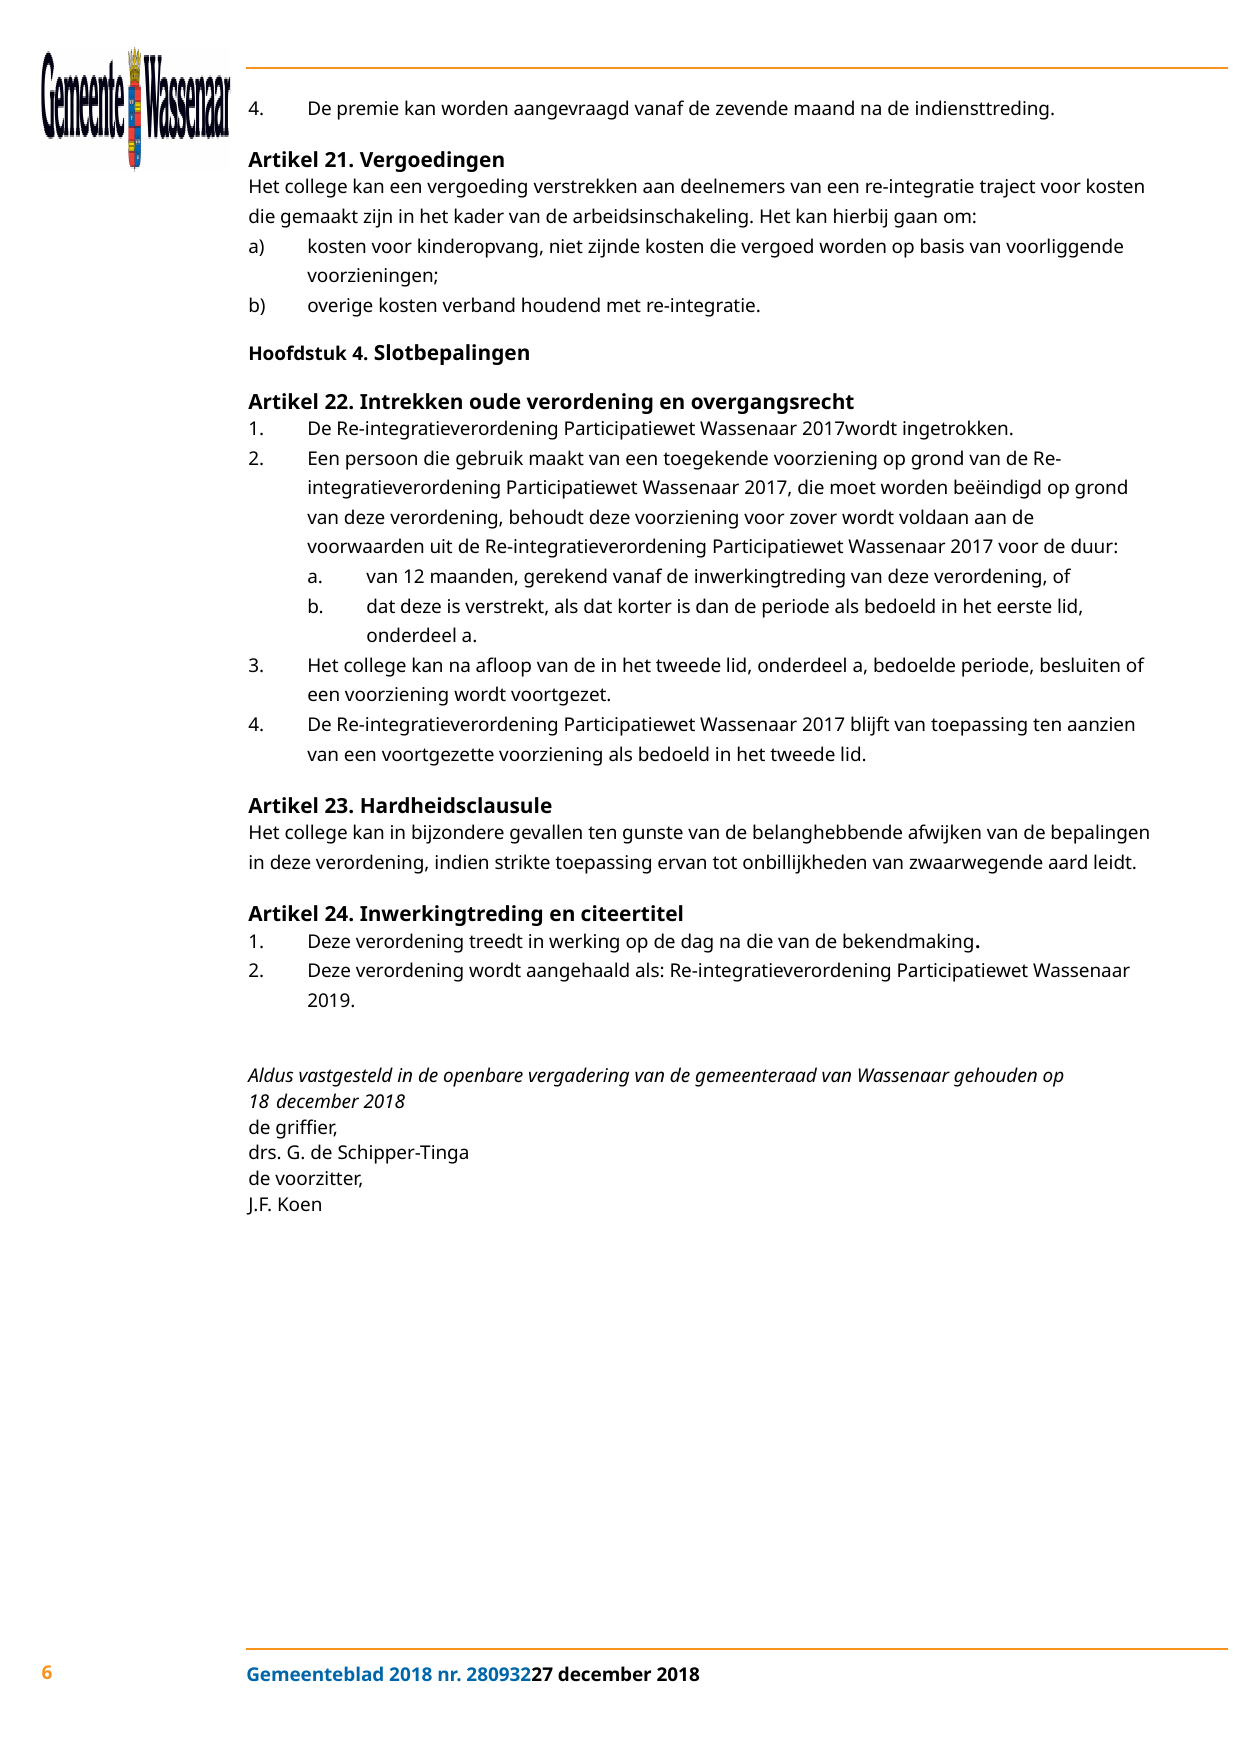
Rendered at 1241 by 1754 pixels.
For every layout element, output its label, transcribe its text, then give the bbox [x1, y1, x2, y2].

list Deze verordening treedt in werking op de dag na die van de bekendmaking. [248, 928, 1152, 954]
list Een persoon die gebruik maakt van een toegekende voorziening op grond van de Re-integratieverordening Participatiewet Wassenaar 2017, die moet worden beëindigd op grond van deze verordening, behoudt deze voorziening voor zover wordt voldaan aan de voorwaarden uit de Re-integratieverordening Participatiewet Wassenaar 2017 voor de duur: [248, 445, 1152, 559]
text Het college kan een vergoeding verstrekken aan deelnemers van een re-integratie traject voor kosten die gemaakt zijn in het kader van de arbeidsinschakeling. Het kan hierbij gaan om: [248, 174, 1152, 229]
text drs. G. de Schipper-Tinga [248, 1139, 1152, 1165]
list van 12 maanden, gerekend vanaf de inwerkingtreding van deze verordening, of [307, 563, 1152, 589]
list De Re-integratieverordening Participatiewet Wassenaar 2017wordt ingetrokken. [248, 415, 1152, 441]
list overige kosten verband houdend met re-integratie. [248, 292, 1152, 318]
list De Re-integratieverordening Participatiewet Wassenaar 2017 blijft van toepassing ten aanzien van een voortgezette voorziening als bedoeld in het tweede lid. [248, 711, 1152, 766]
list De premie kan worden aangevraagd vanaf de zevende maand na de indiensttreding. [248, 95, 1152, 121]
text de griffier, [248, 1114, 1152, 1139]
text Artikel 21. Vergoedingen [248, 145, 1152, 174]
text Artikel 23. Hardheidsclausule [248, 791, 1152, 819]
text Aldus vastgesteld in de openbare vergadering van de gemeenteraad van Wassenaar gehouden op 18 december 2018 [248, 1062, 1152, 1114]
list kosten voor kinderopvang, niet zijnde kosten die vergoed worden op basis van voorliggende voorzieningen; [248, 233, 1152, 288]
text de voorzitter, [248, 1165, 1152, 1191]
text Artikel 24. Inwerkingtreding en citeertitel [248, 899, 1152, 928]
list Deze verordening wordt aangehaald als: Re-integratieverordening Participatiewet Wassenaar 2019. [248, 958, 1152, 1013]
list dat deze is verstrekt, als dat korter is dan de periode als bedoeld in het eerste lid, onderdeel a. [307, 593, 1152, 648]
text Artikel 22. Intrekken oude verordening en overgangsrecht [248, 387, 1152, 415]
text J.F. Koen [248, 1191, 1152, 1217]
text Hoofdstuk 4. Slotbepalingen [248, 338, 1152, 366]
list Het college kan na afloop van de in het tweede lid, onderdeel a, bedoelde periode, besluiten of een voorziening wordt voortgezet. [248, 652, 1152, 707]
text Het college kan in bijzondere gevallen ten gunste van de belanghebbende afwijken van de bepalingen in deze verordening, indien strikte toepassing ervan tot onbillijkheden van zwaarwegende aard leidt. [248, 819, 1152, 875]
picture [41, 47, 231, 172]
